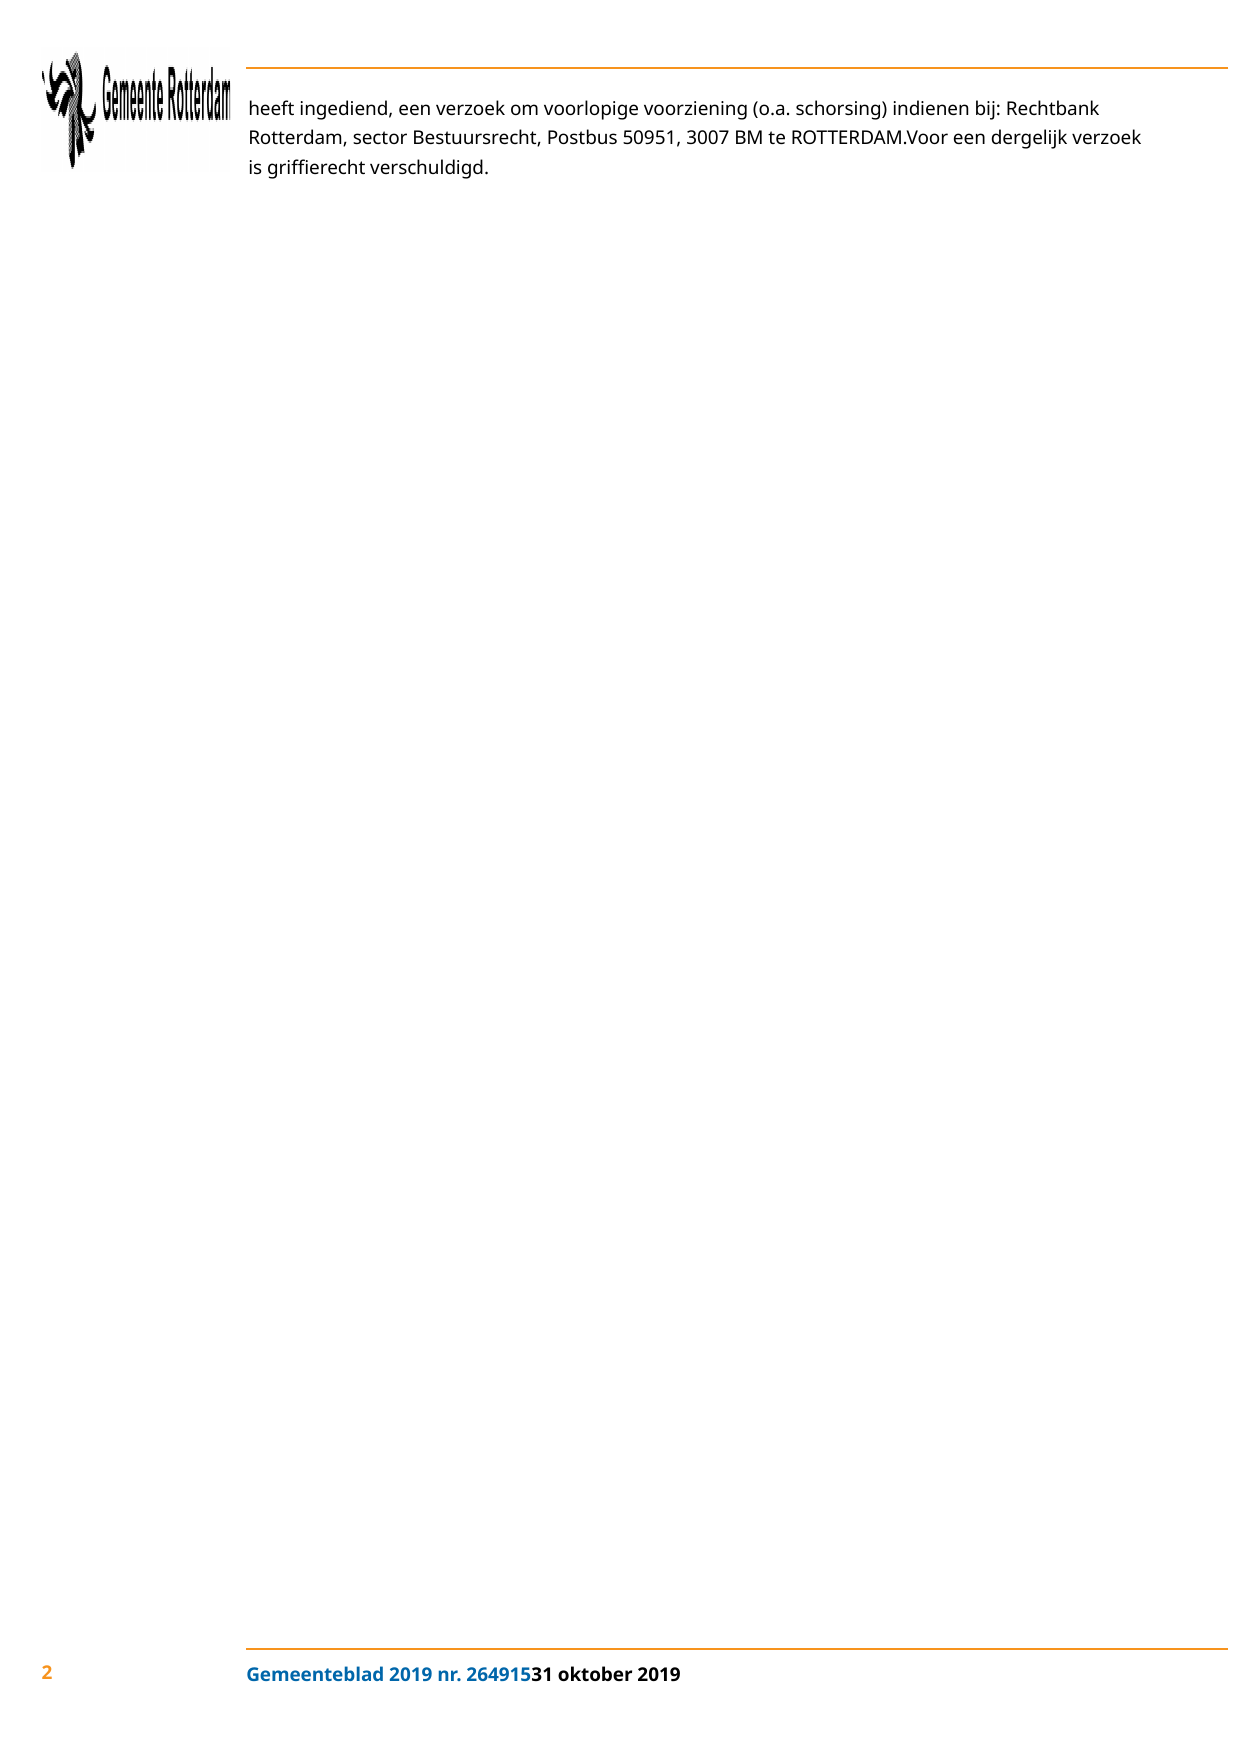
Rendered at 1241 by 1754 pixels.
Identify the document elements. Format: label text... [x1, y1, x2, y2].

text heeft ingediend, een verzoek om voorlopige voorziening (o.a. schorsing) indienen bij: Rechtbank Rotterdam, sector Bestuursrecht, Postbus 50951, 3007 BM te ROTTERDAM.Voor een dergelijk verzoek is griffierecht verschuldigd. [248, 95, 1152, 180]
picture [41, 47, 231, 172]
